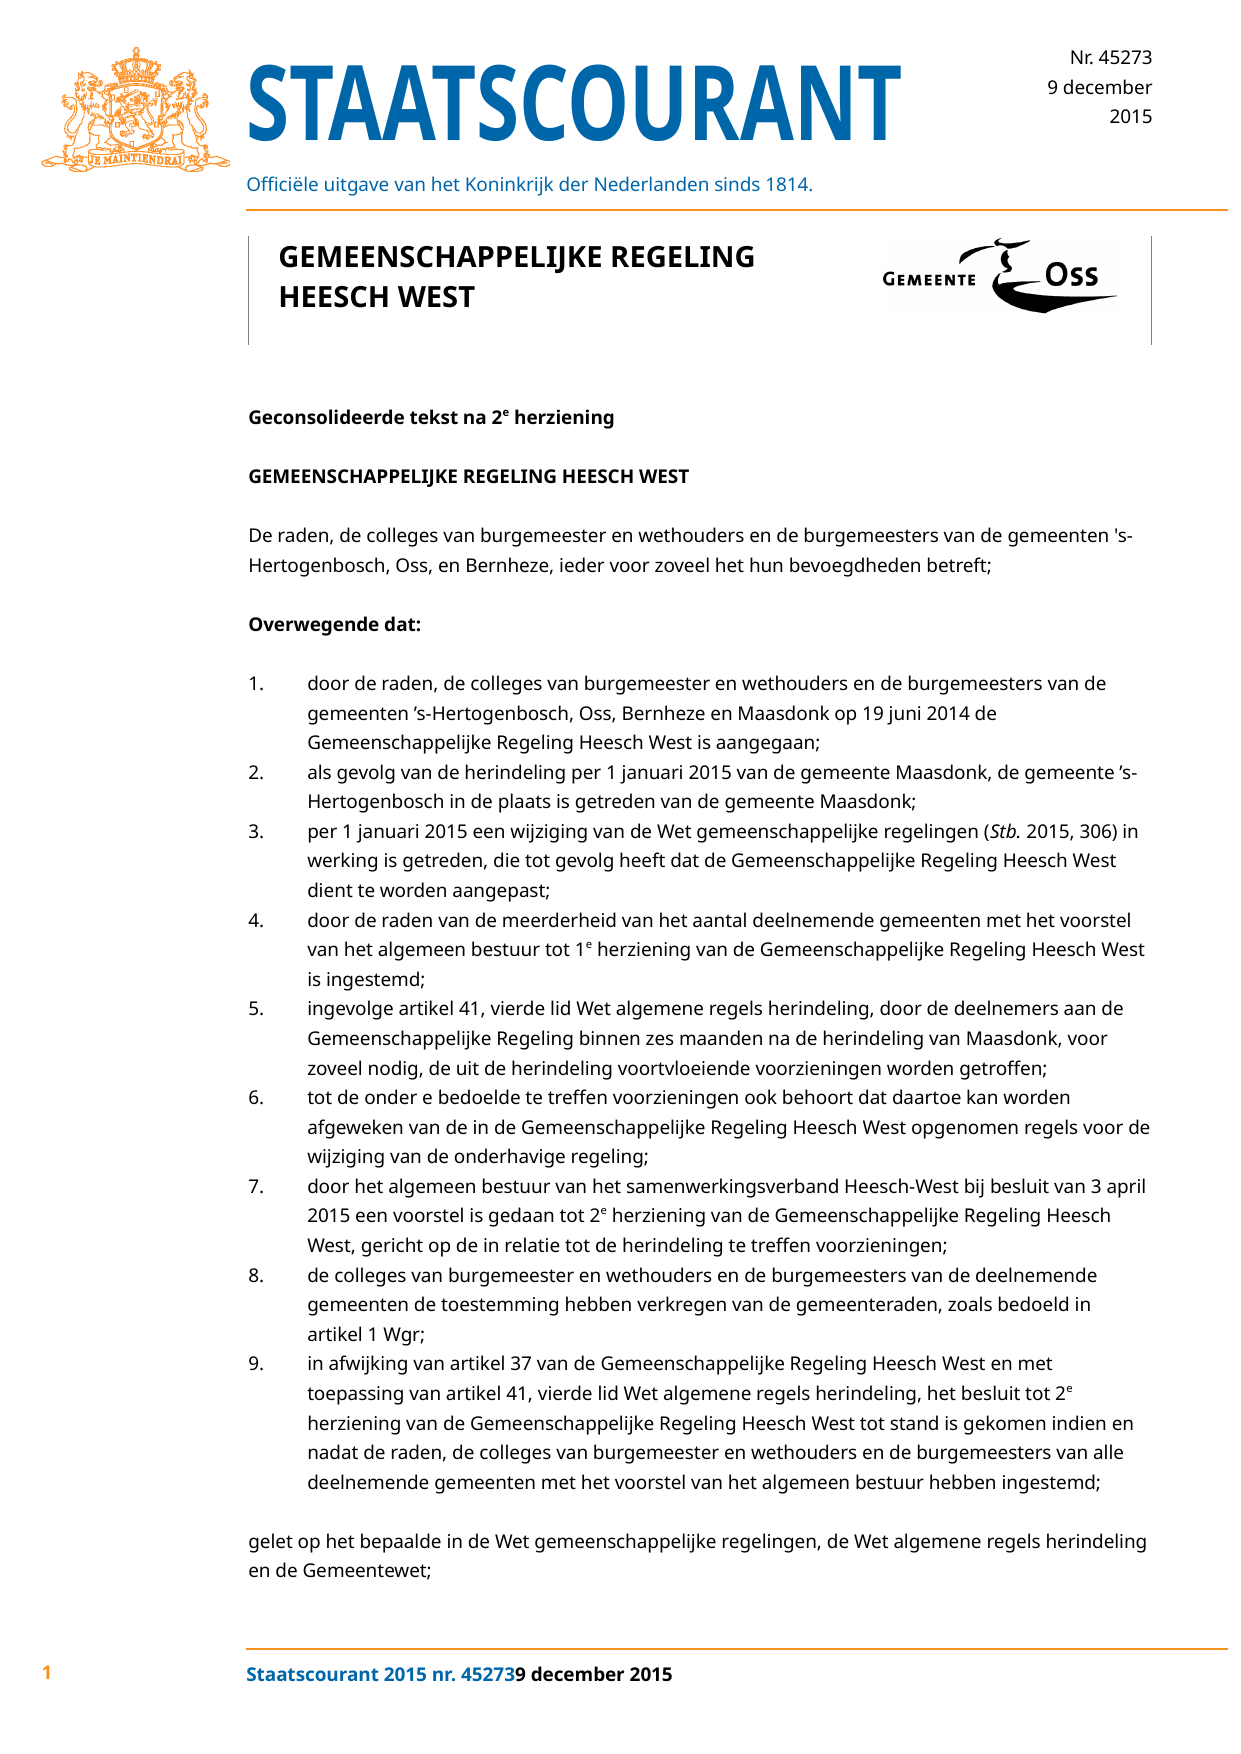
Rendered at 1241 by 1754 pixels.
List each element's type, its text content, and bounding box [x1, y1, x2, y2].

text Geconsolideerde tekst na 2e herziening [248, 404, 1152, 429]
list als gevolg van de herindeling per 1 januari 2015 van de gemeente Maasdonk, de gemeente ’s-Hertogenbosch in de plaats is getreden van de gemeente Maasdonk; [248, 759, 1152, 814]
list door de raden van de meerderheid van het aantal deelnemende gemeenten met het voorstel van het algemeen bestuur tot 1e herziening van de Gemeenschappelijke Regeling Heesch West is ingestemd; [248, 907, 1152, 992]
table_header GEMEENSCHAPPELIJKE REGELING HEESCH WEST [249, 236, 850, 345]
table_header [850, 236, 1151, 345]
picture [41, 47, 231, 172]
text De raden, de colleges van burgemeester en wethouders en de burgemeesters van de gemeenten 's-Hertogenbosch, Oss, en Bernheze, ieder voor zoveel het hun bevoegdheden betreft; [248, 522, 1152, 577]
list door het algemeen bestuur van het samenwerkingsverband Heesch-West bij besluit van 3 april 2015 een voorstel is gedaan tot 2e herziening van de Gemeenschappelijke Regeling Heesch West, gericht op de in relatie tot de herindeling te treffen voorzieningen; [248, 1173, 1152, 1258]
text gelet op het bepaalde in de Wet gemeenschappelijke regelingen, de Wet algemene regels herindeling en de Gemeentewet; [248, 1528, 1152, 1583]
list tot de onder e bedoelde te treffen voorzieningen ook behoort dat daartoe kan worden afgeweken van de in de Gemeenschappelijke Regeling Heesch West opgenomen regels voor de wijziging van de onderhavige regeling; [248, 1084, 1152, 1169]
text Overwegende dat: [248, 611, 1152, 637]
list in afwijking van artikel 37 van de Gemeenschappelijke Regeling Heesch West en met toepassing van artikel 41, vierde lid Wet algemene regels herindeling, het besluit tot 2e herziening van de Gemeenschappelijke Regeling Heesch West tot stand is gekomen indien en nadat de raden, de colleges van burgemeester en wethouders en de burgemeesters van alle deelnemende gemeenten met het voorstel van het algemeen bestuur hebben ingestemd; [248, 1351, 1152, 1494]
picture [882, 236, 1119, 314]
list de colleges van burgemeester en wethouders en de burgemeesters van de deelnemende gemeenten de toestemming hebben verkregen van de gemeenteraden, zoals bedoeld in artikel 1 Wgr; [248, 1262, 1152, 1347]
list ingevolge artikel 41, vierde lid Wet algemene regels herindeling, door de deelnemers aan de Gemeenschappelijke Regeling binnen zes maanden na de herindeling van Maasdonk, voor zoveel nodig, de uit de herindeling voortvloeiende voorzieningen worden getroffen; [248, 996, 1152, 1080]
list per 1 januari 2015 een wijziging van de Wet gemeenschappelijke regelingen (Stb. 2015, 306) in werking is getreden, die tot gevolg heeft dat de Gemeenschappelijke Regeling Heesch West dient te worden aangepast; [248, 818, 1152, 903]
list door de raden, de colleges van burgemeester en wethouders en de burgemeesters van de gemeenten ’s-Hertogenbosch, Oss, Bernheze en Maasdonk op 19 juni 2014 de Gemeenschappelijke Regeling Heesch West is aangegaan; [248, 670, 1152, 755]
text GEMEENSCHAPPELIJKE REGELING HEESCH WEST [248, 463, 1152, 489]
